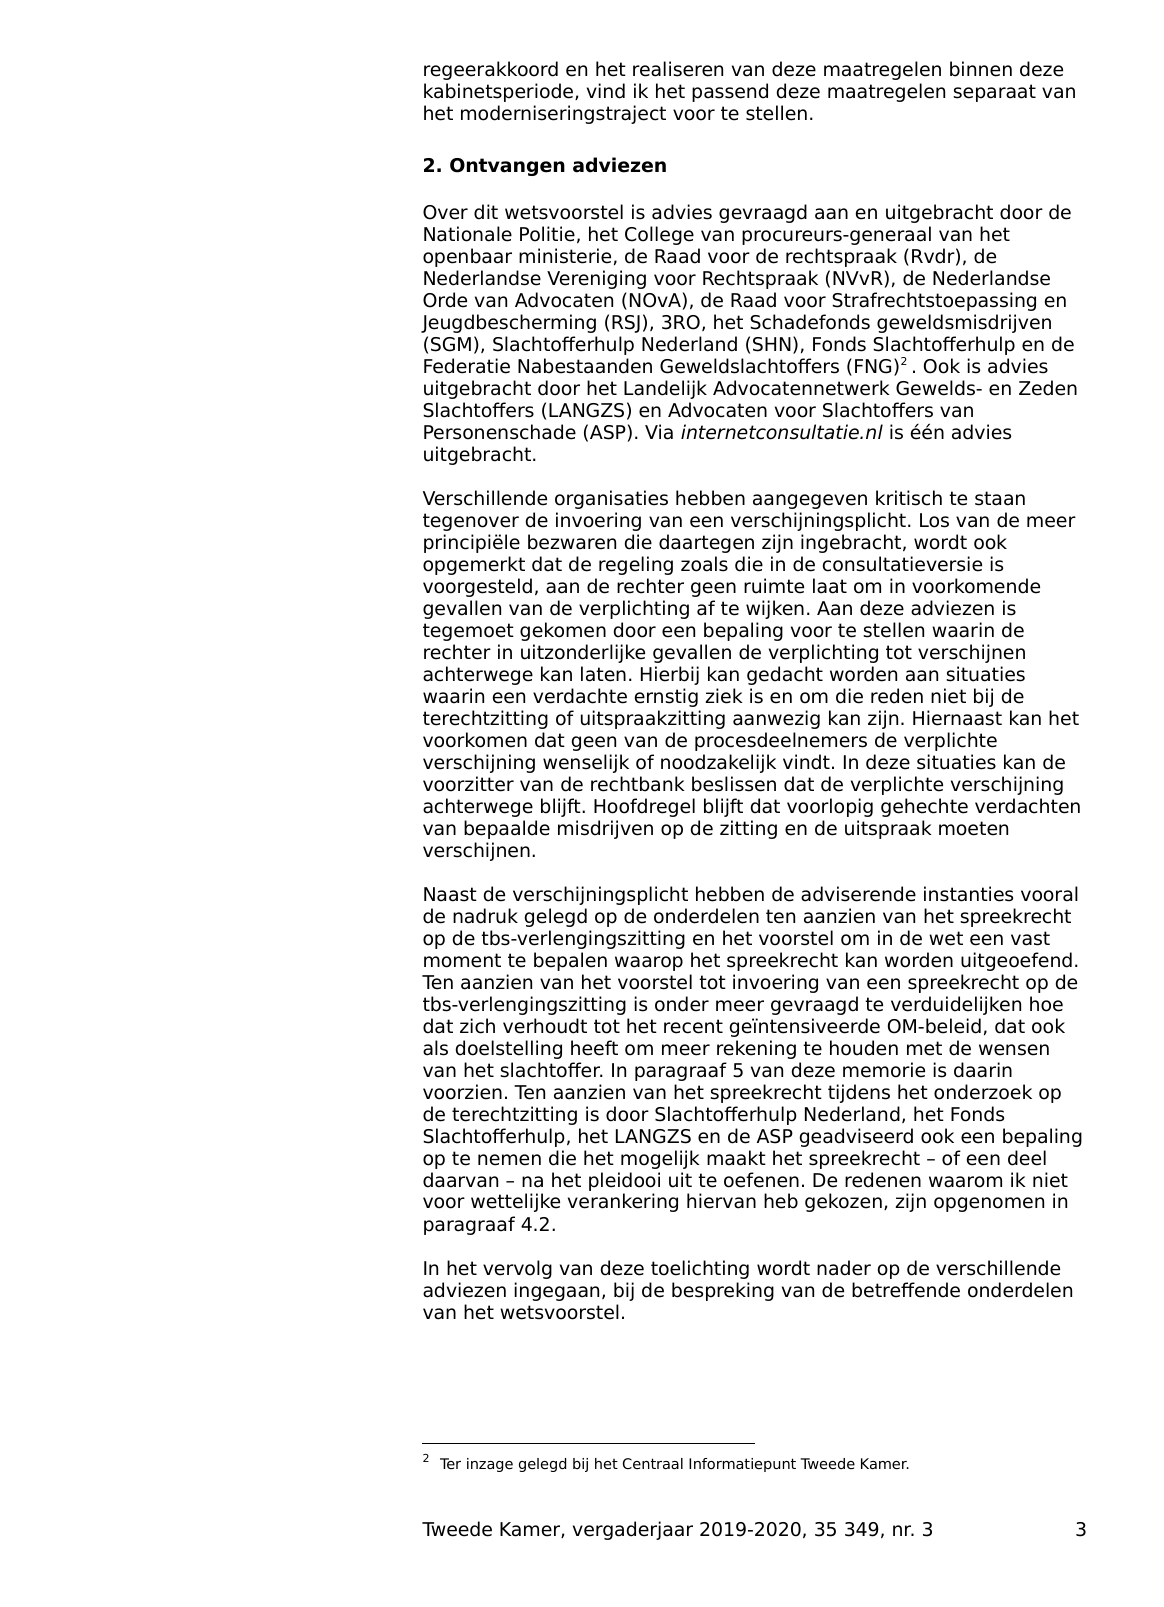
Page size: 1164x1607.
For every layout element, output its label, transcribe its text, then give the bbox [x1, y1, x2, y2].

text Ter inzage gelegd bij het Centraal Informatiepunt Tweede Kamer. [422, 1452, 1087, 1474]
text Over dit wetsvoorstel is advies gevraagd aan en uitgebracht door de Nationale Politie, het College van procureurs-generaal van het openbaar ministerie, de Raad voor de rechtspraak (Rvdr), de Nederlandse Vereniging voor Rechtspraak (NVvR), de Nederlandse Orde van Advocaten (NOvA), de Raad voor Strafrechtstoepassing en Jeugdbescherming (RSJ), 3RO, het Schadefonds geweldsmisdrijven (SGM), Slachtofferhulp Nederland (SHN), Fonds Slachtofferhulp en de Federatie Nabestaanden Geweldslachtoffers (FNG). Ook is advies uitgebracht door het Landelijk Advocatennetwerk Gewelds- en Zeden Slachtoffers (LANGZS) en Advocaten voor Slachtoffers van Personenschade (ASP). Via internetconsultatie.nl is één advies uitgebracht. [422, 202, 1087, 466]
text regeerakkoord en het realiseren van deze maatregelen binnen deze kabinetsperiode, vind ik het passend deze maatregelen separaat van het moderniseringstraject voor te stellen. [422, 59, 1087, 125]
subtitle 2. Ontvangen adviezen [422, 155, 1087, 177]
text In het vervolg van deze toelichting wordt nader op de verschillende adviezen ingegaan, bij de bespreking van de betreffende onderdelen van het wetsvoorstel. [422, 1258, 1087, 1323]
text Verschillende organisaties hebben aangegeven kritisch te staan tegenover de invoering van een verschijningsplicht. Los van de meer principiële bezwaren die daartegen zijn ingebracht, wordt ook opgemerkt dat de regeling zoals die in de consultatieversie is voorgesteld, aan de rechter geen ruimte laat om in voorkomende gevallen van de verplichting af te wijken. Aan deze adviezen is tegemoet gekomen door een bepaling voor te stellen waarin de rechter in uitzonderlijke gevallen de verplichting tot verschijnen achterwege kan laten. Hierbij kan gedacht worden aan situaties waarin een verdachte ernstig ziek is en om die reden niet bij de terechtzitting of uitspraakzitting aanwezig kan zijn. Hiernaast kan het voorkomen dat geen van de procesdeelnemers de verplichte verschijning wenselijk of noodzakelijk vindt. In deze situaties kan de voorzitter van de rechtbank beslissen dat de verplichte verschijning achterwege blijft. Hoofdregel blijft dat voorlopig gehechte verdachten van bepaalde misdrijven op de zitting en de uitspraak moeten verschijnen. [422, 488, 1087, 862]
text Naast de verschijningsplicht hebben de adviserende instanties vooral de nadruk gelegd op de onderdelen ten aanzien van het spreekrecht op de tbs-verlengingszitting en het voorstel om in de wet een vast moment te bepalen waarop het spreekrecht kan worden uitgeoefend. Ten aanzien van het voorstel tot invoering van een spreekrecht op de tbs-verlengingszitting is onder meer gevraagd te verduidelijken hoe dat zich verhoudt tot het recent geïntensiveerde OM-beleid, dat ook als doelstelling heeft om meer rekening te houden met de wensen van het slachtoffer. In paragraaf 5 van deze memorie is daarin voorzien. Ten aanzien van het spreekrecht tijdens het onderzoek op de terechtzitting is door Slachtofferhulp Nederland, het Fonds Slachtofferhulp, het LANGZS en de ASP geadviseerd ook een bepaling op te nemen die het mogelijk maakt het spreekrecht – of een deel daarvan – na het pleidooi uit te oefenen. De redenen waarom ik niet voor wettelijke verankering hiervan heb gekozen, zijn opgenomen in paragraaf 4.2. [422, 884, 1087, 1235]
